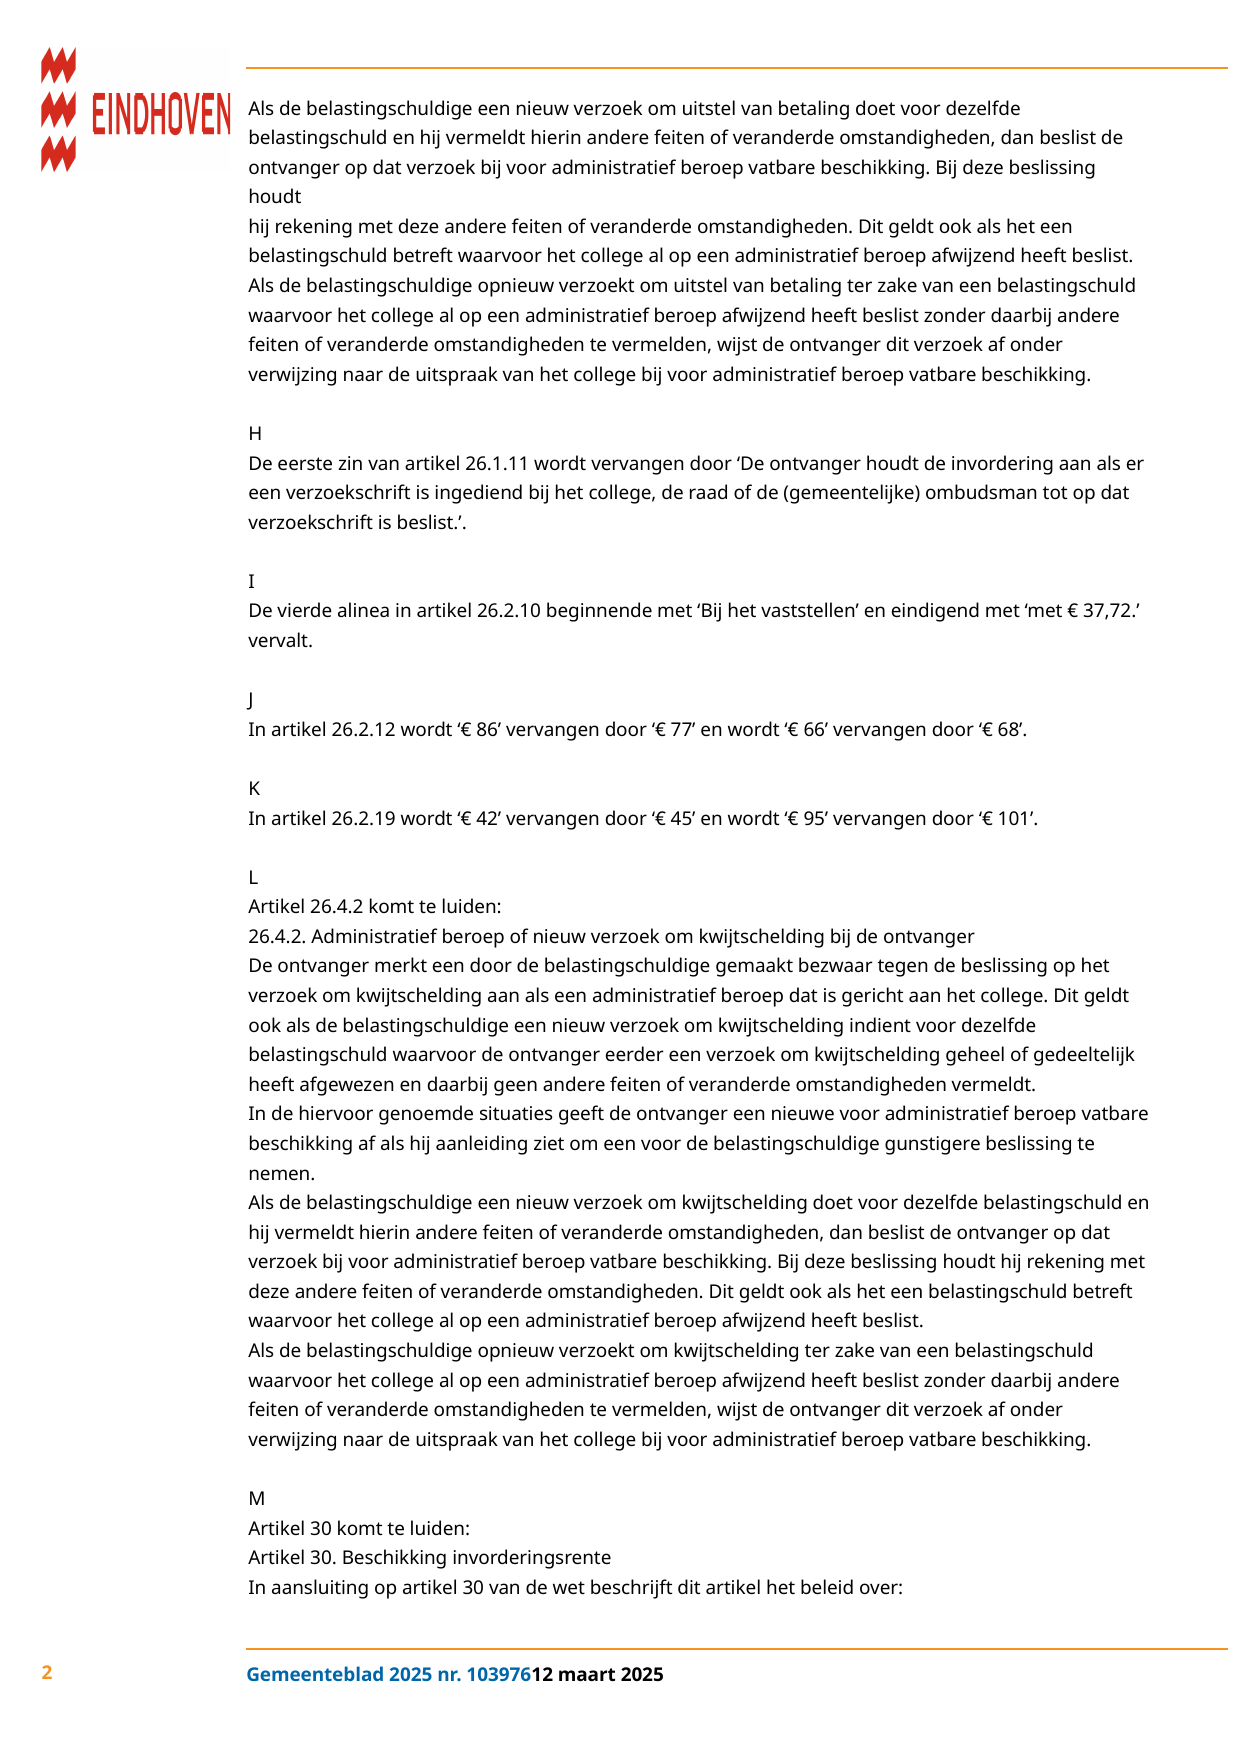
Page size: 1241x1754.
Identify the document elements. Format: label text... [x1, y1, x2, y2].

text Als de belastingschuldige opnieuw verzoekt om uitstel van betaling ter zake van een belastingschuld waarvoor het college al op een administratief beroep afwijzend heeft beslist zonder daarbij andere feiten of veranderde omstandigheden te vermelden, wijst de ontvanger dit verzoek af onder verwijzing naar de uitspraak van het college bij voor administratief beroep vatbare beschikking. [248, 272, 1152, 387]
text Artikel 26.4.2 komt te luiden: [248, 893, 1152, 919]
picture [41, 47, 231, 172]
text Artikel 30 komt te luiden: [248, 1515, 1152, 1541]
text In aansluiting op artikel 30 van de wet beschrijft dit artikel het beleid over: [248, 1574, 1152, 1600]
text In artikel 26.2.12 wordt ‘€ 86’ vervangen door ‘€ 77’ en wordt ‘€ 66’ vervangen door ‘€ 68’. [248, 716, 1152, 742]
text K [248, 775, 1152, 801]
text I [248, 568, 1152, 594]
text H [248, 420, 1152, 446]
text Als de belastingschuldige een nieuw verzoek om kwijtschelding doet voor dezelfde belastingschuld en hij vermeldt hierin andere feiten of veranderde omstandigheden, dan beslist de ontvanger op dat verzoek bij voor administratief beroep vatbare beschikking. Bij deze beslissing houdt hij rekening met deze andere feiten of veranderde omstandigheden. Dit geldt ook als het een belastingschuld betreft waarvoor het college al op een administratief beroep afwijzend heeft beslist. [248, 1189, 1152, 1333]
text In de hiervoor genoemde situaties geeft de ontvanger een nieuwe voor administratief beroep vatbare beschikking af als hij aanleiding ziet om een voor de belastingschuldige gunstigere beslissing te nemen. [248, 1101, 1152, 1186]
text M [248, 1485, 1152, 1511]
text In artikel 26.2.19 wordt ‘€ 42’ vervangen door ‘€ 45’ en wordt ‘€ 95’ vervangen door ‘€ 101’. [248, 805, 1152, 831]
text L [248, 864, 1152, 890]
text J [248, 686, 1152, 712]
text Als de belastingschuldige opnieuw verzoekt om kwijtschelding ter zake van een belastingschuld waarvoor het college al op een administratief beroep afwijzend heeft beslist zonder daarbij andere feiten of veranderde omstandigheden te vermelden, wijst de ontvanger dit verzoek af onder verwijzing naar de uitspraak van het college bij voor administratief beroep vatbare beschikking. [248, 1337, 1152, 1452]
text De ontvanger merkt een door de belastingschuldige gemaakt bezwaar tegen de beslissing op het verzoek om kwijtschelding aan als een administratief beroep dat is gericht aan het college. Dit geldt ook als de belastingschuldige een nieuw verzoek om kwijtschelding indient voor dezelfde belastingschuld waarvoor de ontvanger eerder een verzoek om kwijtschelding geheel of gedeeltelijk heeft afgewezen en daarbij geen andere feiten of veranderde omstandigheden vermeldt. [248, 953, 1152, 1097]
text hij rekening met deze andere feiten of veranderde omstandigheden. Dit geldt ook als het een belastingschuld betreft waarvoor het college al op een administratief beroep afwijzend heeft beslist. [248, 213, 1152, 268]
text Artikel 30. Beschikking invorderingsrente [248, 1544, 1152, 1570]
text Als de belastingschuldige een nieuw verzoek om uitstel van betaling doet voor dezelfde belastingschuld en hij vermeldt hierin andere feiten of veranderde omstandigheden, dan beslist de ontvanger op dat verzoek bij voor administratief beroep vatbare beschikking. Bij deze beslissing houdt [248, 95, 1152, 209]
text De vierde alinea in artikel 26.2.10 beginnende met ‘Bij het vaststellen’ en eindigend met ‘met € 37,72.’ vervalt. [248, 598, 1152, 653]
text De eerste zin van artikel 26.1.11 wordt vervangen door ‘De ontvanger houdt de invordering aan als er een verzoekschrift is ingediend bij het college, de raad of de (gemeentelijke) ombudsman tot op dat verzoekschrift is beslist.’. [248, 450, 1152, 535]
text 26.4.2. Administratief beroep of nieuw verzoek om kwijtschelding bij de ontvanger [248, 923, 1152, 949]
